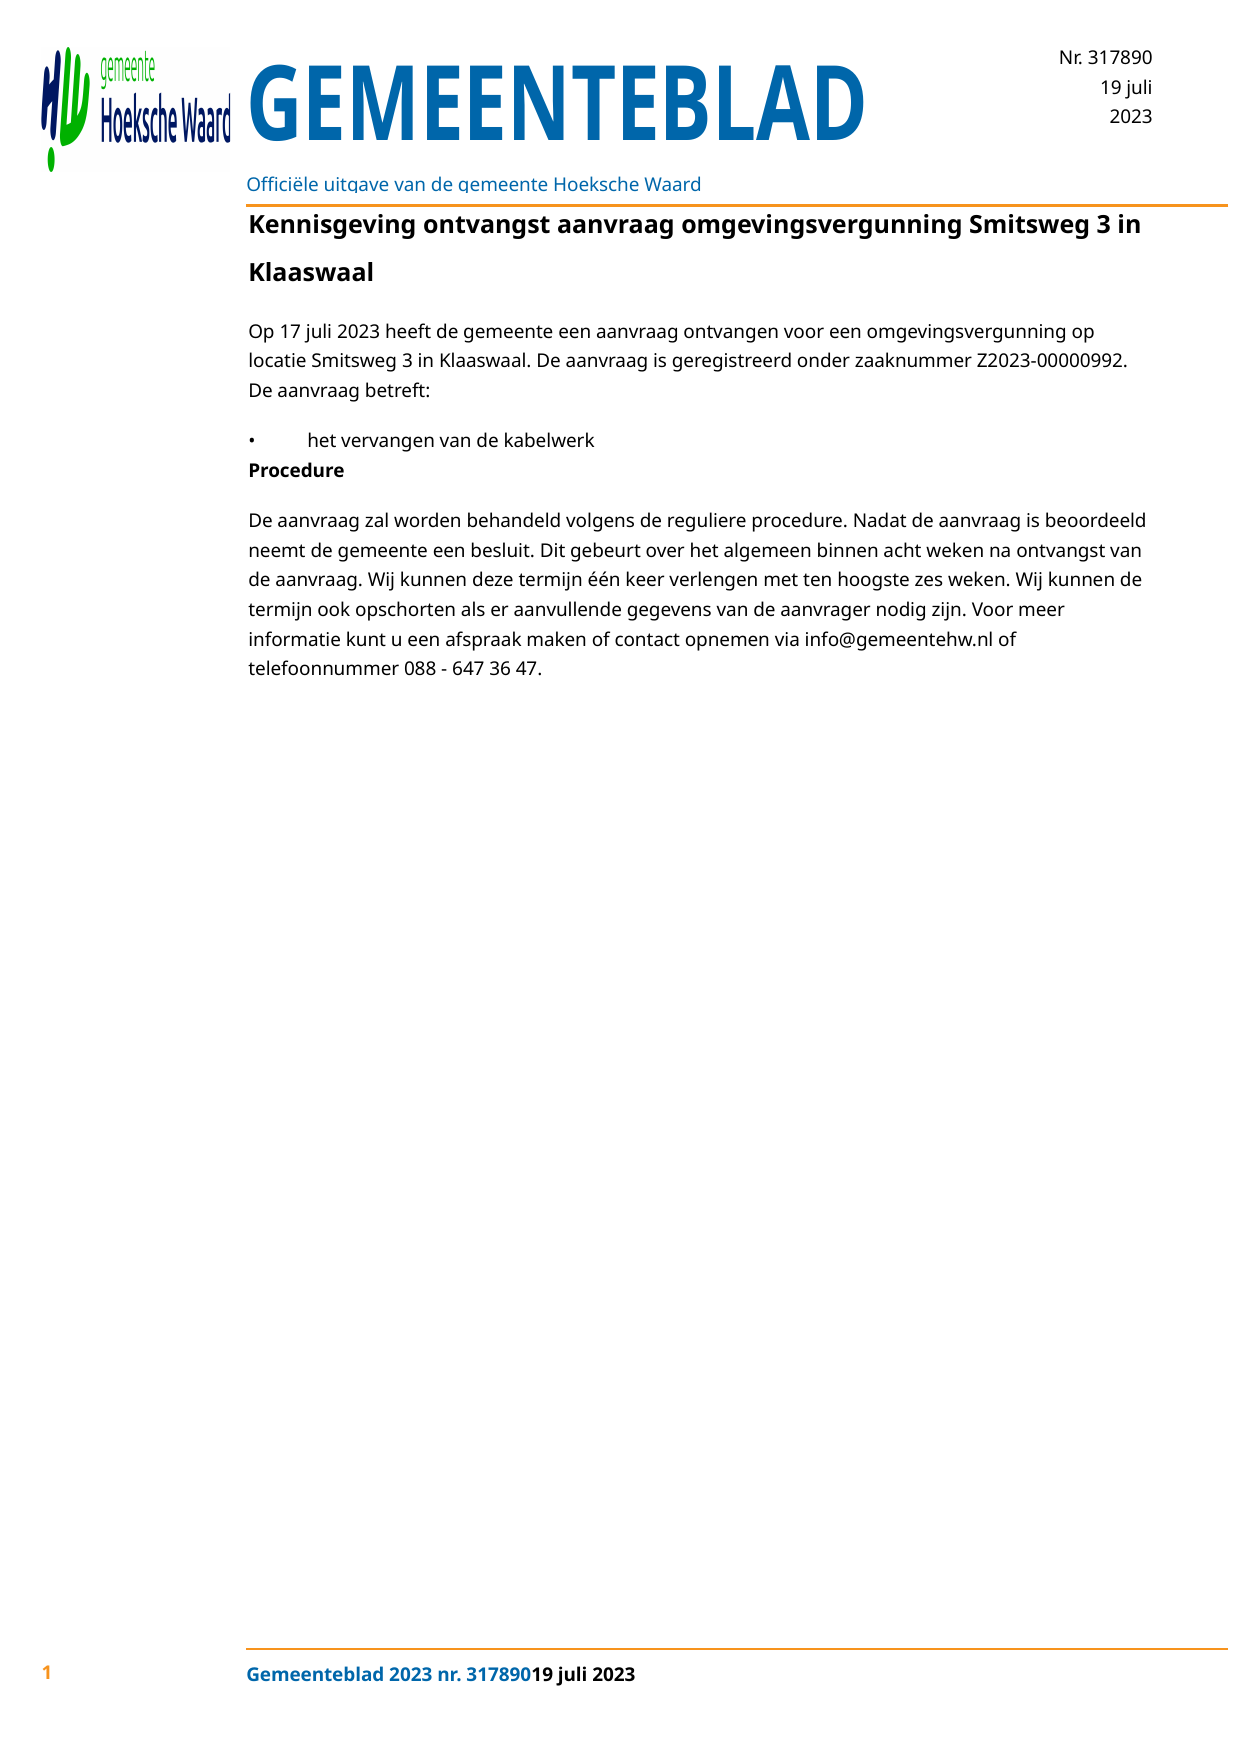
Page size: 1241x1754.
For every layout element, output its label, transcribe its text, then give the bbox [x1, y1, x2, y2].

text Op 17 juli 2023 heeft de gemeente een aanvraag ontvangen voor een omgevingsvergunning op locatie Smitsweg 3 in Klaaswaal. De aanvraag is geregistreerd onder zaaknummer Z2023-00000992. De aanvraag betreft: [248, 318, 1152, 403]
text Kennisgeving ontvangst aanvraag omgevingsvergunning Smitsweg 3 in Klaaswaal [248, 207, 1152, 288]
text De aanvraag zal worden behandeld volgens de reguliere procedure. Nadat de aanvraag is beoordeeld neemt de gemeente een besluit. Dit gebeurt over het algemeen binnen acht weken na ontvangst van de aanvraag. Wij kunnen deze termijn één keer verlengen met ten hoogste zes weken. Wij kunnen de termijn ook opschorten als er aanvullende gegevens van de aanvrager nodig zijn. Voor meer informatie kunt u een afspraak maken of contact opnemen via info@gemeentehw.nl of telefoonnummer 088 - 647 36 47. [248, 507, 1152, 681]
text Procedure [248, 457, 1152, 483]
picture [41, 47, 231, 172]
list het vervangen van de kabelwerk [248, 427, 1152, 453]
